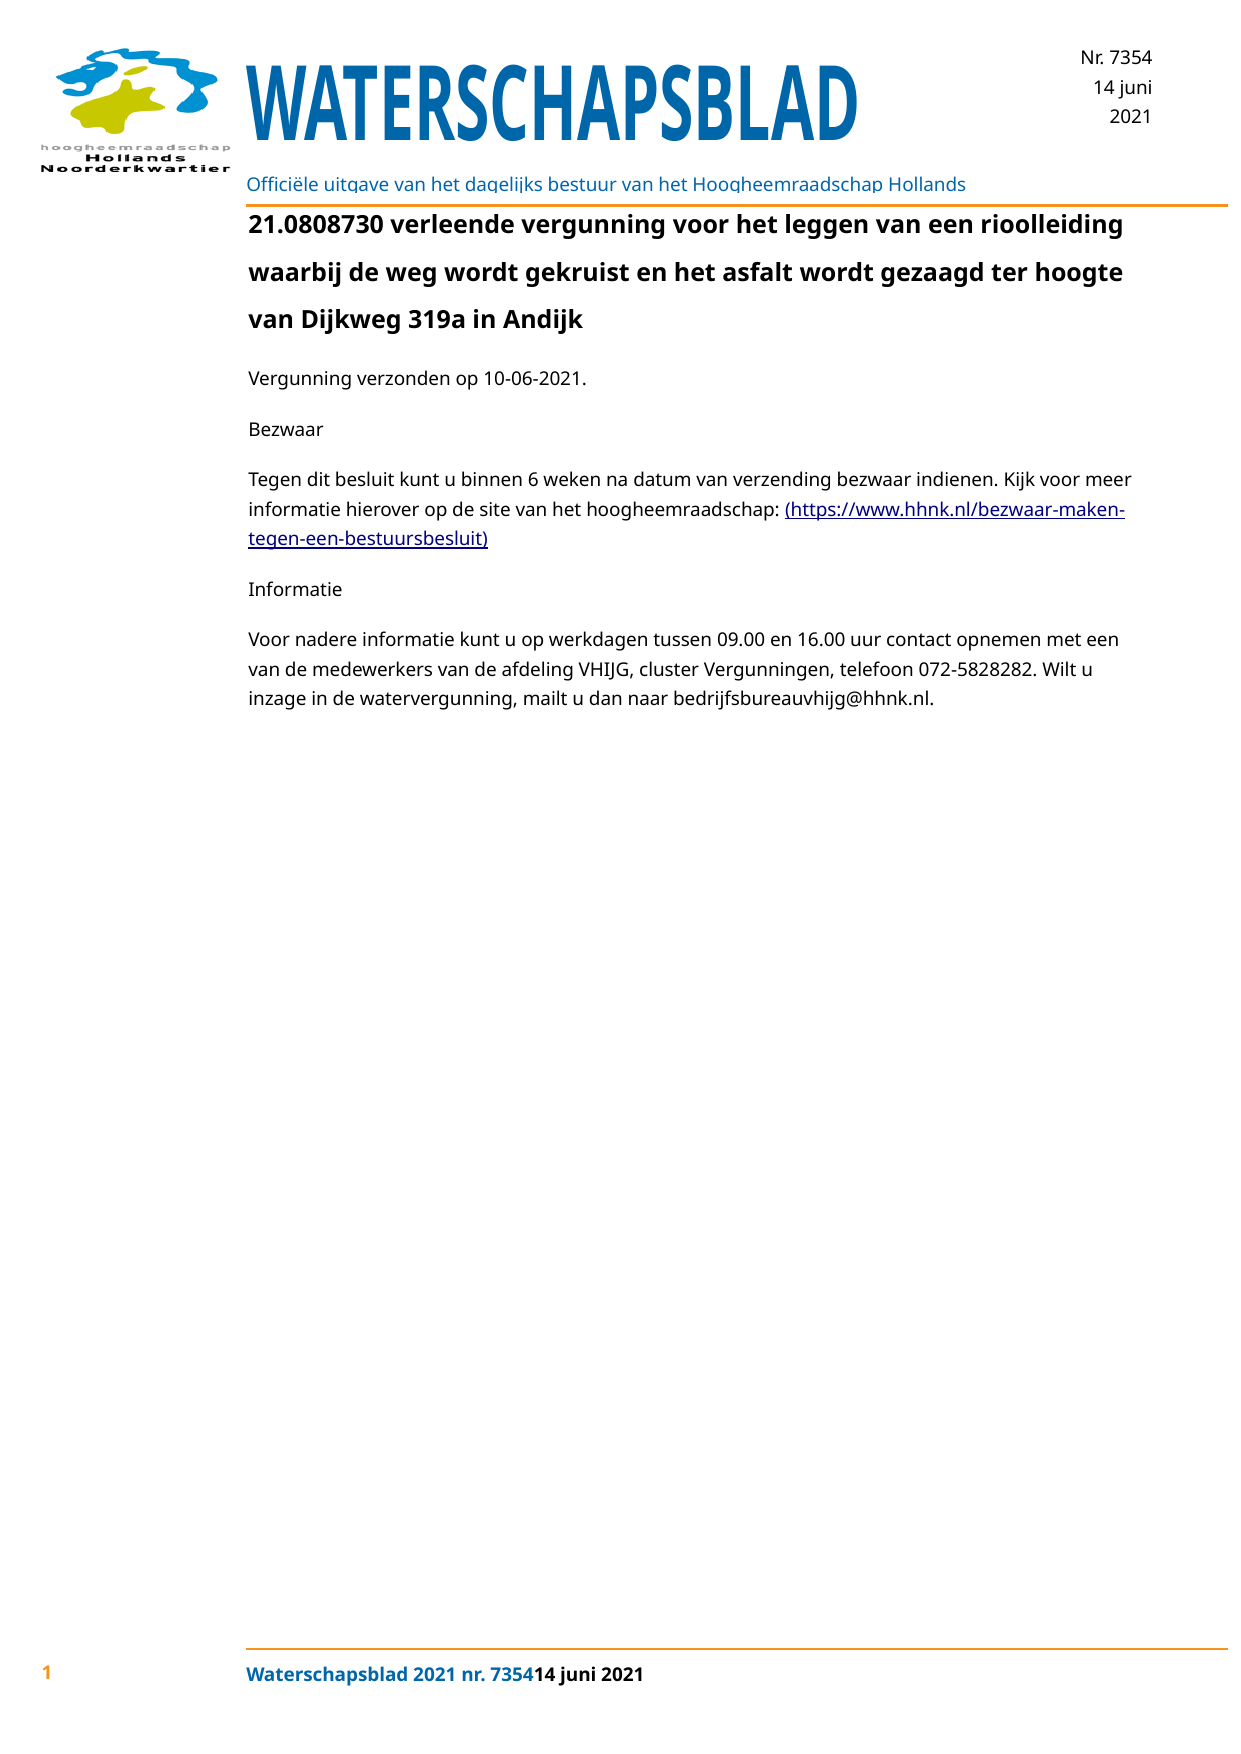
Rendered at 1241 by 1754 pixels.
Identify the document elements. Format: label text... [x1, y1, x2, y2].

text 21.0808730 verleende vergunning voor het leggen van een rioolleiding waarbij de weg wordt gekruist en het asfalt wordt gezaagd ter hoogte van Dijkweg 319a in Andijk [248, 207, 1152, 336]
text Voor nadere informatie kunt u op werkdagen tussen 09.00 en 16.00 uur contact opnemen met een van de medewerkers van de afdeling VHIJG, cluster Vergunningen, telefoon 072-5828282. Wilt u inzage in de watervergunning, mailt u dan naar bedrijfsbureauvhijg@hhnk.nl. [248, 626, 1152, 711]
text Vergunning verzonden op 10-06-2021. [248, 366, 1152, 391]
text Informatie [248, 576, 1152, 602]
picture [41, 47, 231, 172]
text Bezwaar [248, 416, 1152, 442]
text Tegen dit besluit kunt u binnen 6 weken na datum van verzending bezwaar indienen. Kijk voor meer informatie hierover op de site van het hoogheemraadschap: (https://www.hhnk.nl/bezwaar-maken-tegen-een-bestuursbesluit) [248, 466, 1152, 551]
